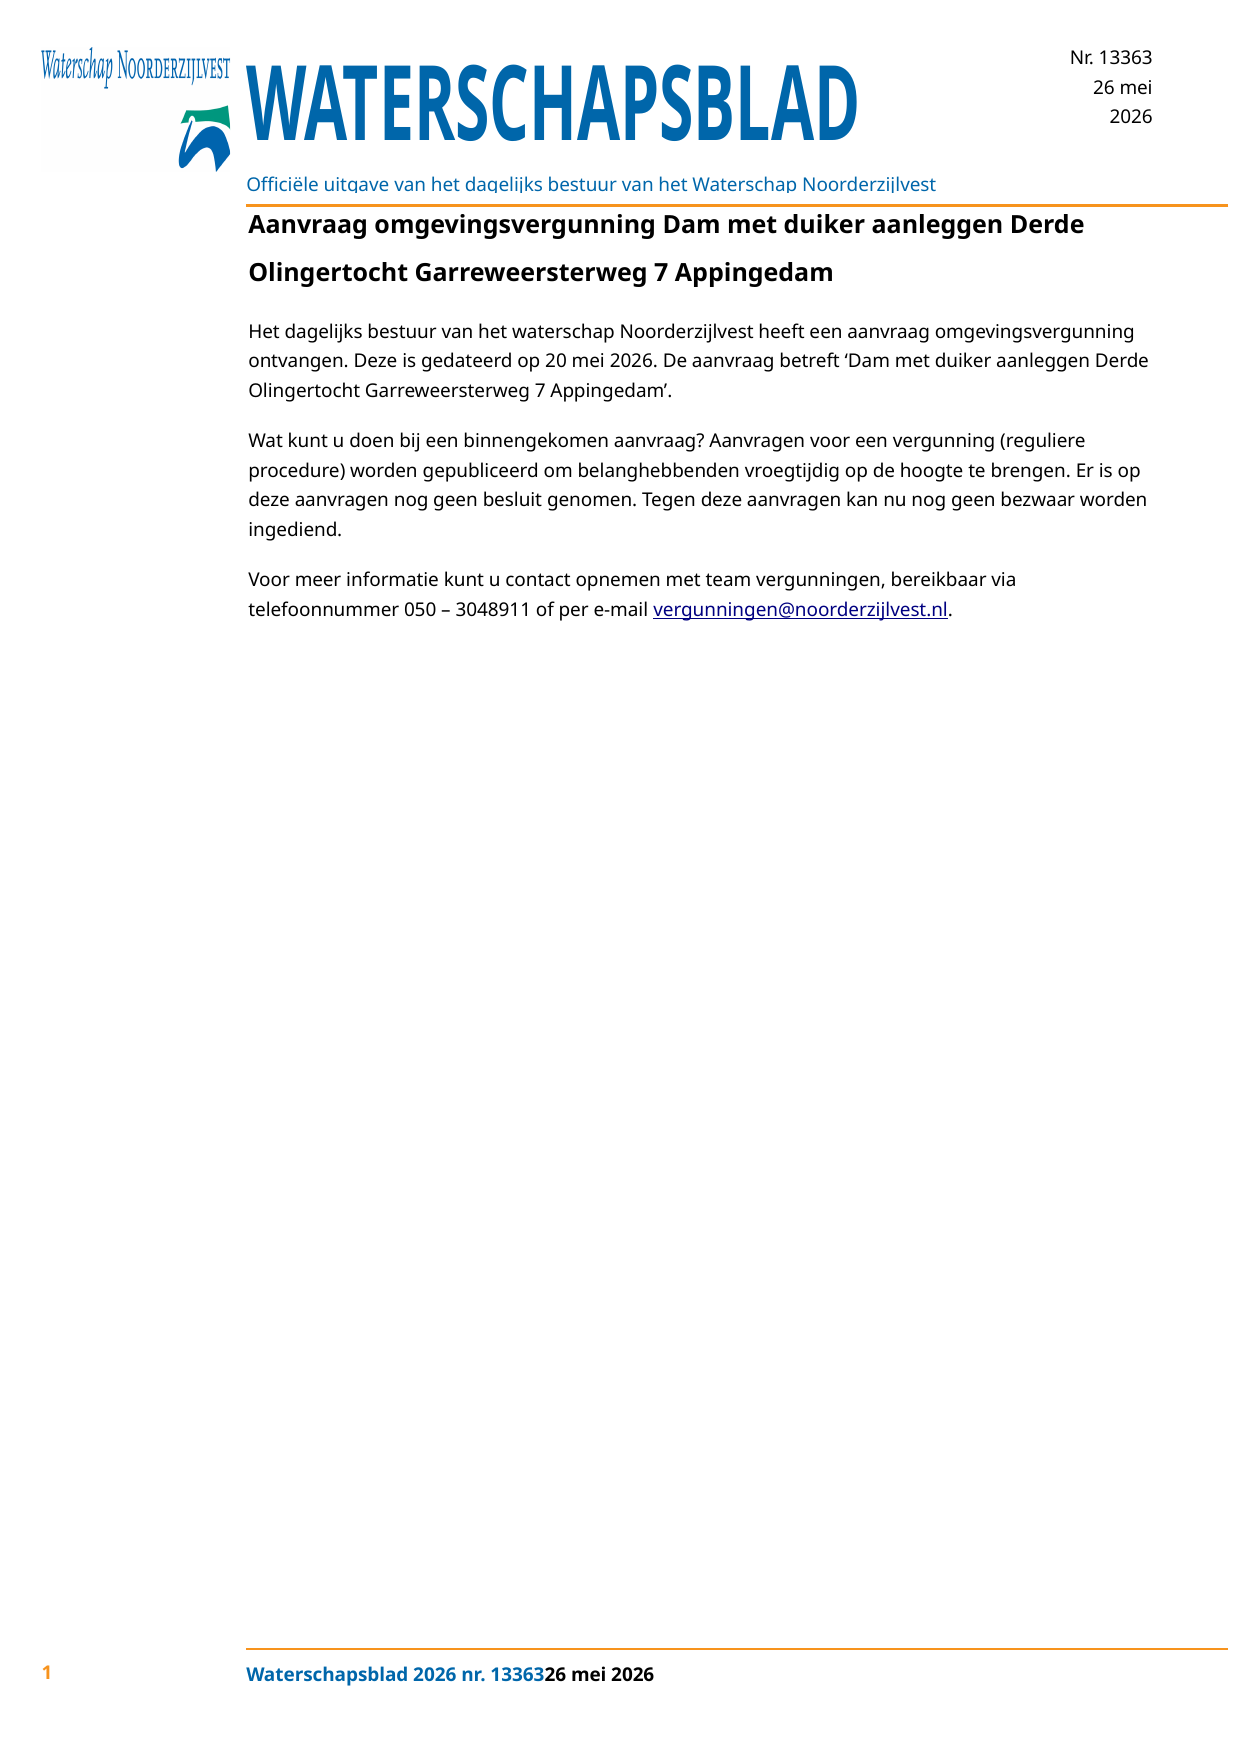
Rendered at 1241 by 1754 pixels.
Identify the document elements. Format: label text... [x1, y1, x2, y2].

text Aanvraag omgevingsvergunning Dam met duiker aanleggen Derde Olingertocht Garreweersterweg 7 Appingedam [248, 207, 1152, 288]
picture [41, 47, 231, 172]
text Voor meer informatie kunt u contact opnemen met team vergunningen, bereikbaar via telefoonnummer 050 – 3048911 of per e-mail vergunningen@noorderzijlvest.nl. [248, 567, 1152, 622]
text Wat kunt u doen bij een binnengekomen aanvraag? Aanvragen voor een vergunning (reguliere procedure) worden gepubliceerd om belanghebbenden vroegtijdig op de hoogte te brengen. Er is op deze aanvragen nog geen besluit genomen. Tegen deze aanvragen kan nu nog geen bezwaar worden ingediend. [248, 427, 1152, 542]
text Het dagelijks bestuur van het waterschap Noorderzijlvest heeft een aanvraag omgevingsvergunning ontvangen. Deze is gedateerd op 20 mei 2026. De aanvraag betreft ‘Dam met duiker aanleggen Derde Olingertocht Garreweersterweg 7 Appingedam’. [248, 318, 1152, 403]
